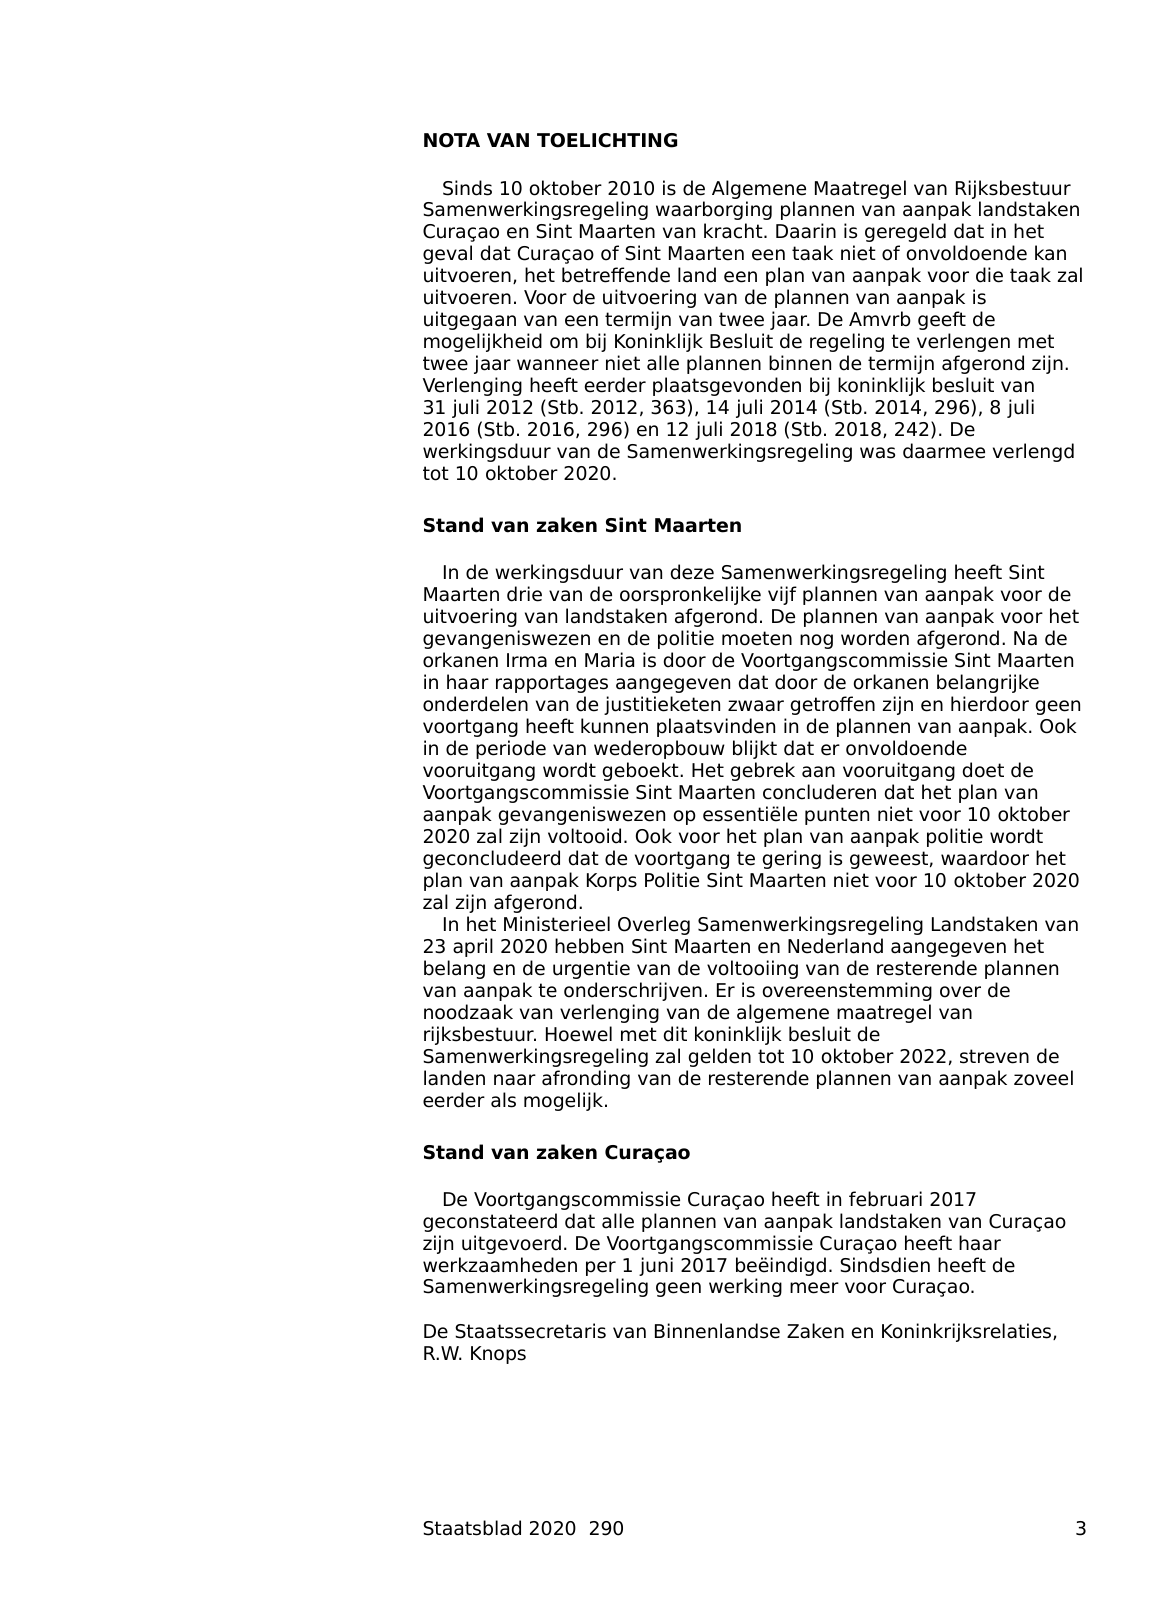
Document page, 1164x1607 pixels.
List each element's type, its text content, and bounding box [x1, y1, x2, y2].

text In het Ministerieel Overleg Samenwerkingsregeling Landstaken van 23 april 2020 hebben Sint Maarten en Nederland aangegeven het belang en de urgentie van de voltooiing van de resterende plannen van aanpak te onderschrijven. Er is overeenstemming over de noodzaak van verlenging van de algemene maatregel van rijksbestuur. Hoewel met dit koninklijk besluit de Samenwerkingsregeling zal gelden tot 10 oktober 2022, streven de landen naar afronding van de resterende plannen van aanpak zoveel eerder als mogelijk. [422, 914, 1087, 1112]
subtitle Stand van zaken Curaçao [422, 1142, 1087, 1163]
text Sinds 10 oktober 2010 is de Algemene Maatregel van Rijksbestuur Samenwerkingsregeling waarborging plannen van aanpak landstaken Curaçao en Sint Maarten van kracht. Daarin is geregeld dat in het geval dat Curaçao of Sint Maarten een taak niet of onvoldoende kan uitvoeren, het betreffende land een plan van aanpak voor die taak zal uitvoeren. Voor de uitvoering van de plannen van aanpak is uitgegaan van een termijn van twee jaar. De Amvrb geeft de mogelijkheid om bij Koninklijk Besluit de regeling te verlengen met twee jaar wanneer niet alle plannen binnen de termijn afgerond zijn. Verlenging heeft eerder plaatsgevonden bij koninklijk besluit van 31 juli 2012 (Stb. 2012, 363), 14 juli 2014 (Stb. 2014, 296), 8 juli 2016 (Stb. 2016, 296) en 12 juli 2018 (Stb. 2018, 242). De werkingsduur van de Samenwerkingsregeling was daarmee verlengd tot 10 oktober 2020. [422, 177, 1087, 485]
text De Voortgangscommissie Curaçao heeft in februari 2017 geconstateerd dat alle plannen van aanpak landstaken van Curaçao zijn uitgevoerd. De Voortgangscommissie Curaçao heeft haar werkzaamheden per 1 juni 2017 beëindigd. Sindsdien heeft de Samenwerkingsregeling geen werking meer voor Curaçao. [422, 1188, 1087, 1298]
subtitle NOTA VAN TOELICHTING [422, 130, 1087, 152]
text De Staatssecretaris van Binnenlandse Zaken en Koninkrijksrelaties, R.W. Knops [422, 1321, 1087, 1364]
text In de werkingsduur van deze Samenwerkingsregeling heeft Sint Maarten drie van de oorspronkelijke vijf plannen van aanpak voor de uitvoering van landstaken afgerond. De plannen van aanpak voor het gevangeniswezen en de politie moeten nog worden afgerond. Na de orkanen Irma en Maria is door de Voortgangscommissie Sint Maarten in haar rapportages aangegeven dat door de orkanen belangrijke onderdelen van de justitieketen zwaar getroffen zijn en hierdoor geen voortgang heeft kunnen plaatsvinden in de plannen van aanpak. Ook in de periode van wederopbouw blijkt dat er onvoldoende vooruitgang wordt geboekt. Het gebrek aan vooruitgang doet de Voortgangscommissie Sint Maarten concluderen dat het plan van aanpak gevangeniswezen op essentiële punten niet voor 10 oktober 2020 zal zijn voltooid. Ook voor het plan van aanpak politie wordt geconcludeerd dat de voortgang te gering is geweest, waardoor het plan van aanpak Korps Politie Sint Maarten niet voor 10 oktober 2020 zal zijn afgerond. [422, 562, 1087, 914]
subtitle Stand van zaken Sint Maarten [422, 515, 1087, 537]
